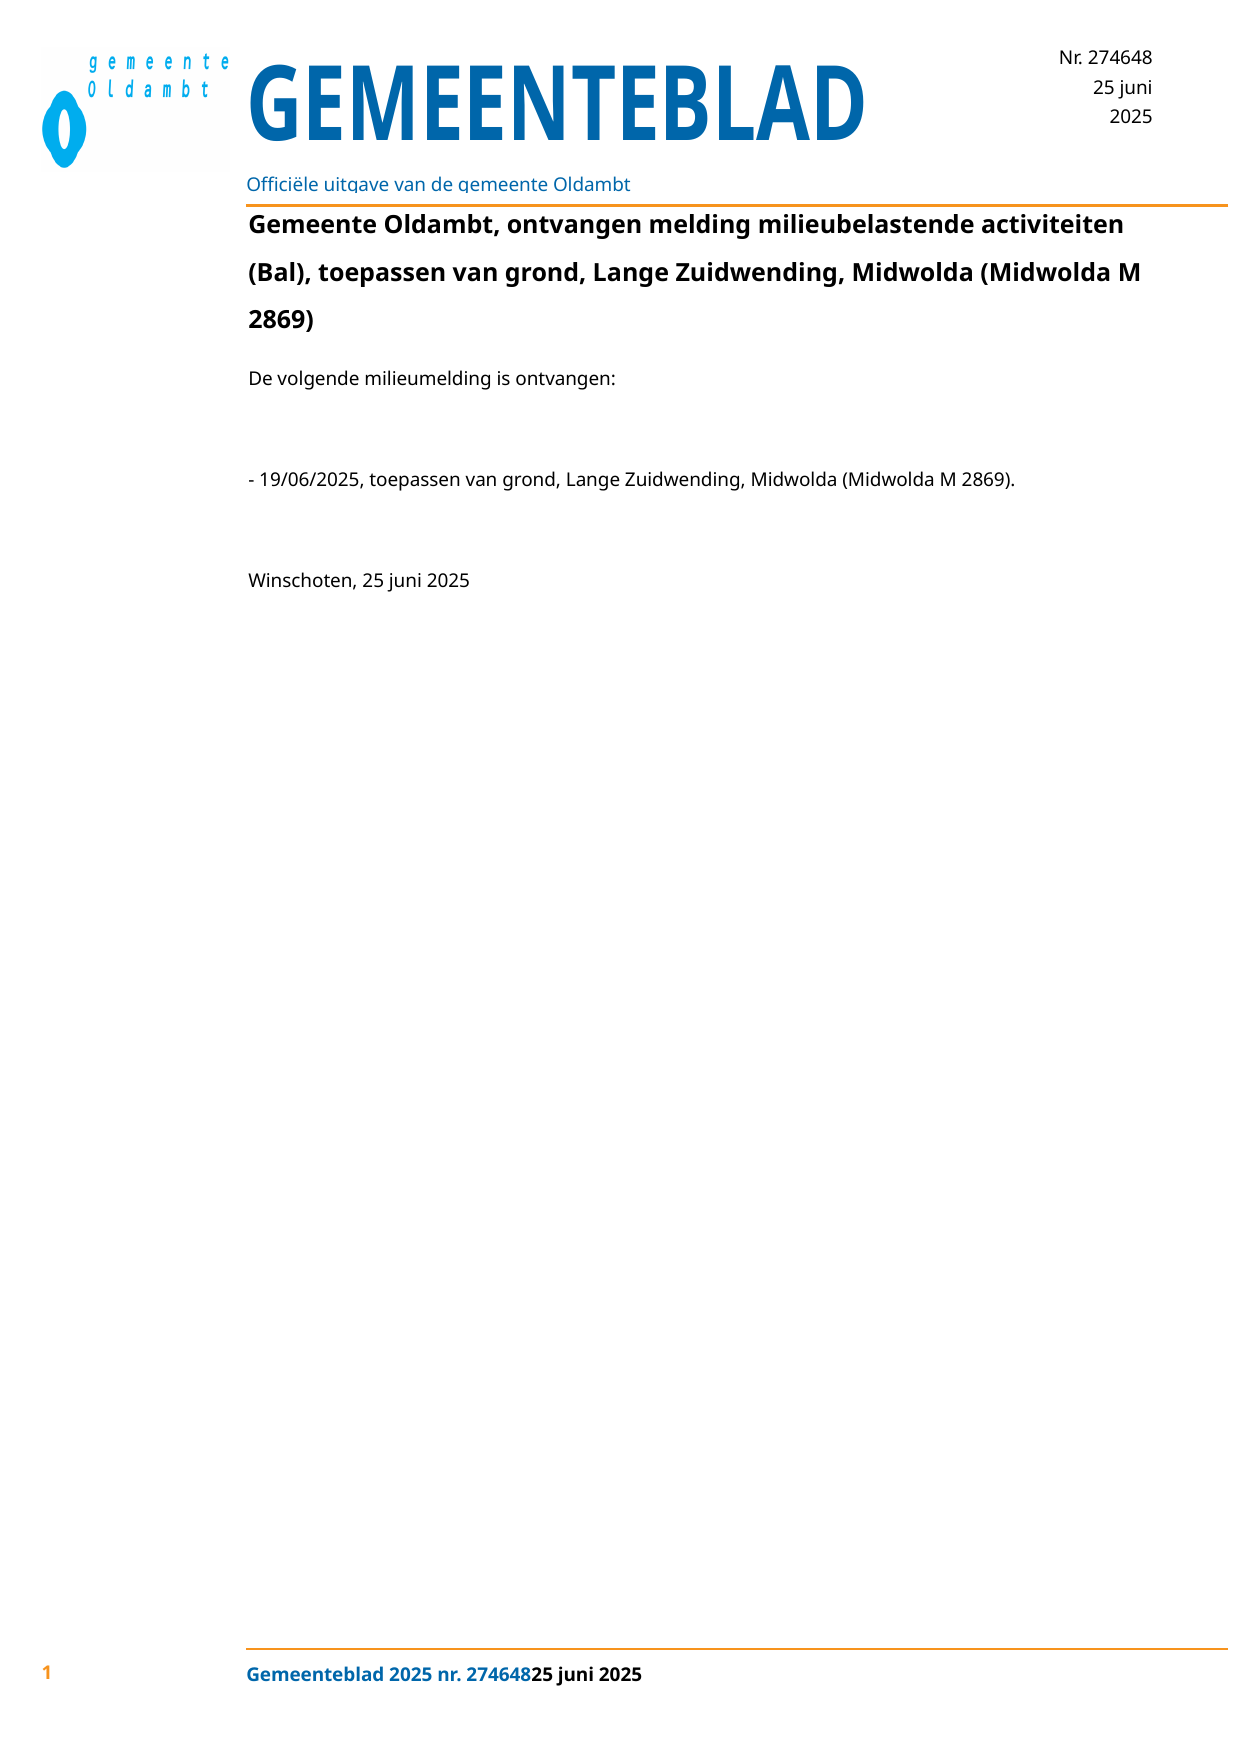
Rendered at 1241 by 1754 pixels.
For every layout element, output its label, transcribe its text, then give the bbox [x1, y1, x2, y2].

text Winschoten, 25 juni 2025 [248, 567, 1152, 593]
text Gemeente Oldambt, ontvangen melding milieubelastende activiteiten (Bal), toepassen van grond, Lange Zuidwending, Midwolda (Midwolda M 2869) [248, 207, 1152, 336]
picture [41, 47, 231, 172]
text - 19/06/2025, toepassen van grond, Lange Zuidwending, Midwolda (Midwolda M 2869). [248, 466, 1152, 492]
text De volgende milieumelding is ontvangen: [248, 366, 1152, 391]
